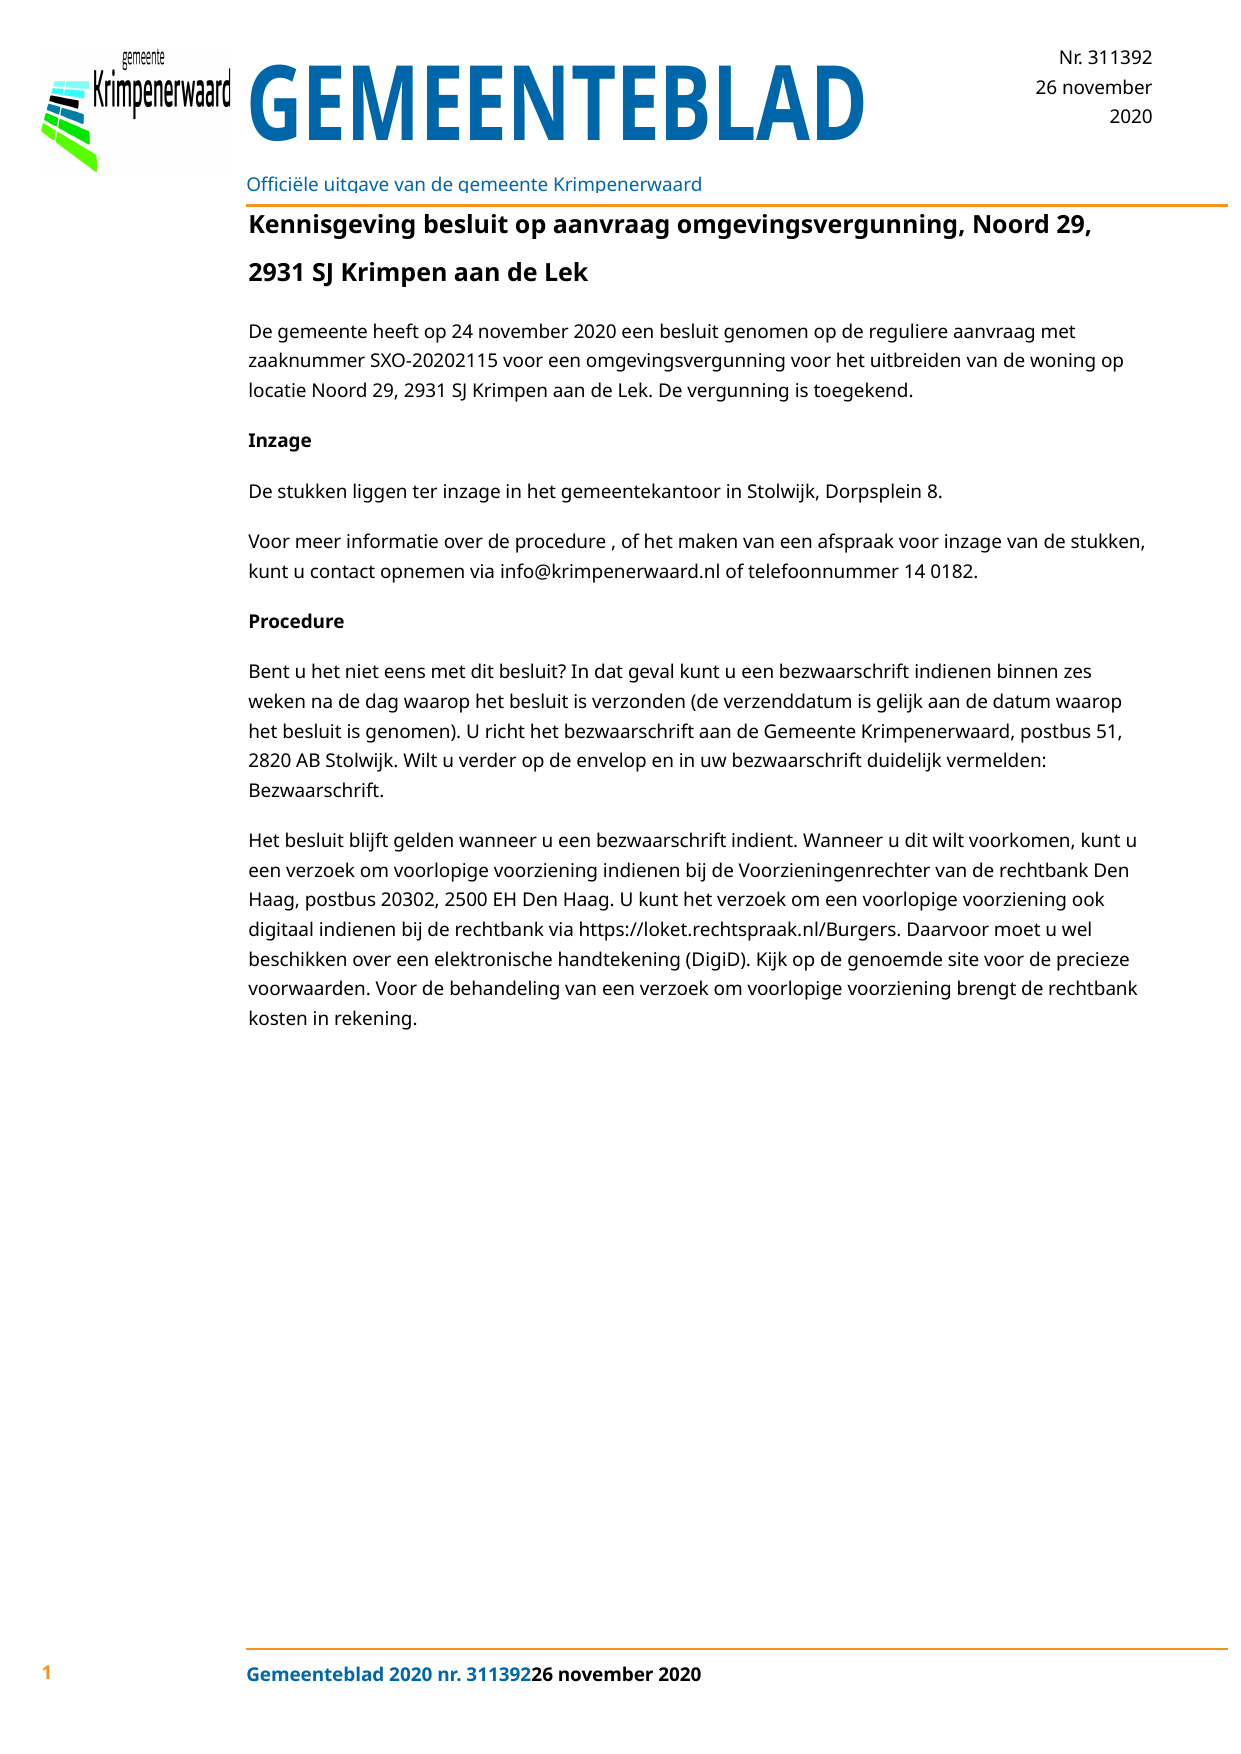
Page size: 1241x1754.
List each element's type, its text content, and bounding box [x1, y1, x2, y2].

picture [41, 47, 231, 172]
text Bent u het niet eens met dit besluit? In dat geval kunt u een bezwaarschrift indienen binnen zes weken na de dag waarop het besluit is verzonden (de verzenddatum is gelijk aan de datum waarop het besluit is genomen). U richt het bezwaarschrift aan de Gemeente Krimpenerwaard, postbus 51, 2820 AB Stolwijk. Wilt u verder op de envelop en in uw bezwaarschrift duidelijk vermelden: Bezwaarschrift. [248, 659, 1152, 803]
text De gemeente heeft op 24 november 2020 een besluit genomen op de reguliere aanvraag met zaaknummer SXO-20202115 voor een omgevingsvergunning voor het uitbreiden van de woning op locatie Noord 29, 2931 SJ Krimpen aan de Lek. De vergunning is toegekend. [248, 318, 1152, 403]
text Kennisgeving besluit op aanvraag omgevingsvergunning, Noord 29, 2931 SJ Krimpen aan de Lek [248, 207, 1152, 288]
text Inzage [248, 427, 1152, 453]
text Procedure [248, 608, 1152, 634]
text De stukken liggen ter inzage in het gemeentekantoor in Stolwijk, Dorpsplein 8. [248, 478, 1152, 504]
text Het besluit blijft gelden wanneer u een bezwaarschrift indient. Wanneer u dit wilt voorkomen, kunt u een verzoek om voorlopige voorziening indienen bij de Voorzieningenrechter van de rechtbank Den Haag, postbus 20302, 2500 EH Den Haag. U kunt het verzoek om een voorlopige voorziening ook digitaal indienen bij de rechtbank via https://loket.rechtspraak.nl/Burgers. Daarvoor moet u wel beschikken over een elektronische handtekening (DigiD). Kijk op de genoemde site voor de precieze voorwaarden. Voor de behandeling van een verzoek om voorlopige voorziening brengt de rechtbank kosten in rekening. [248, 827, 1152, 1031]
text Voor meer informatie over de procedure , of het maken van een afspraak voor inzage van de stukken, kunt u contact opnemen via info@krimpenerwaard.nl of telefoonnummer 14 0182. [248, 528, 1152, 584]
